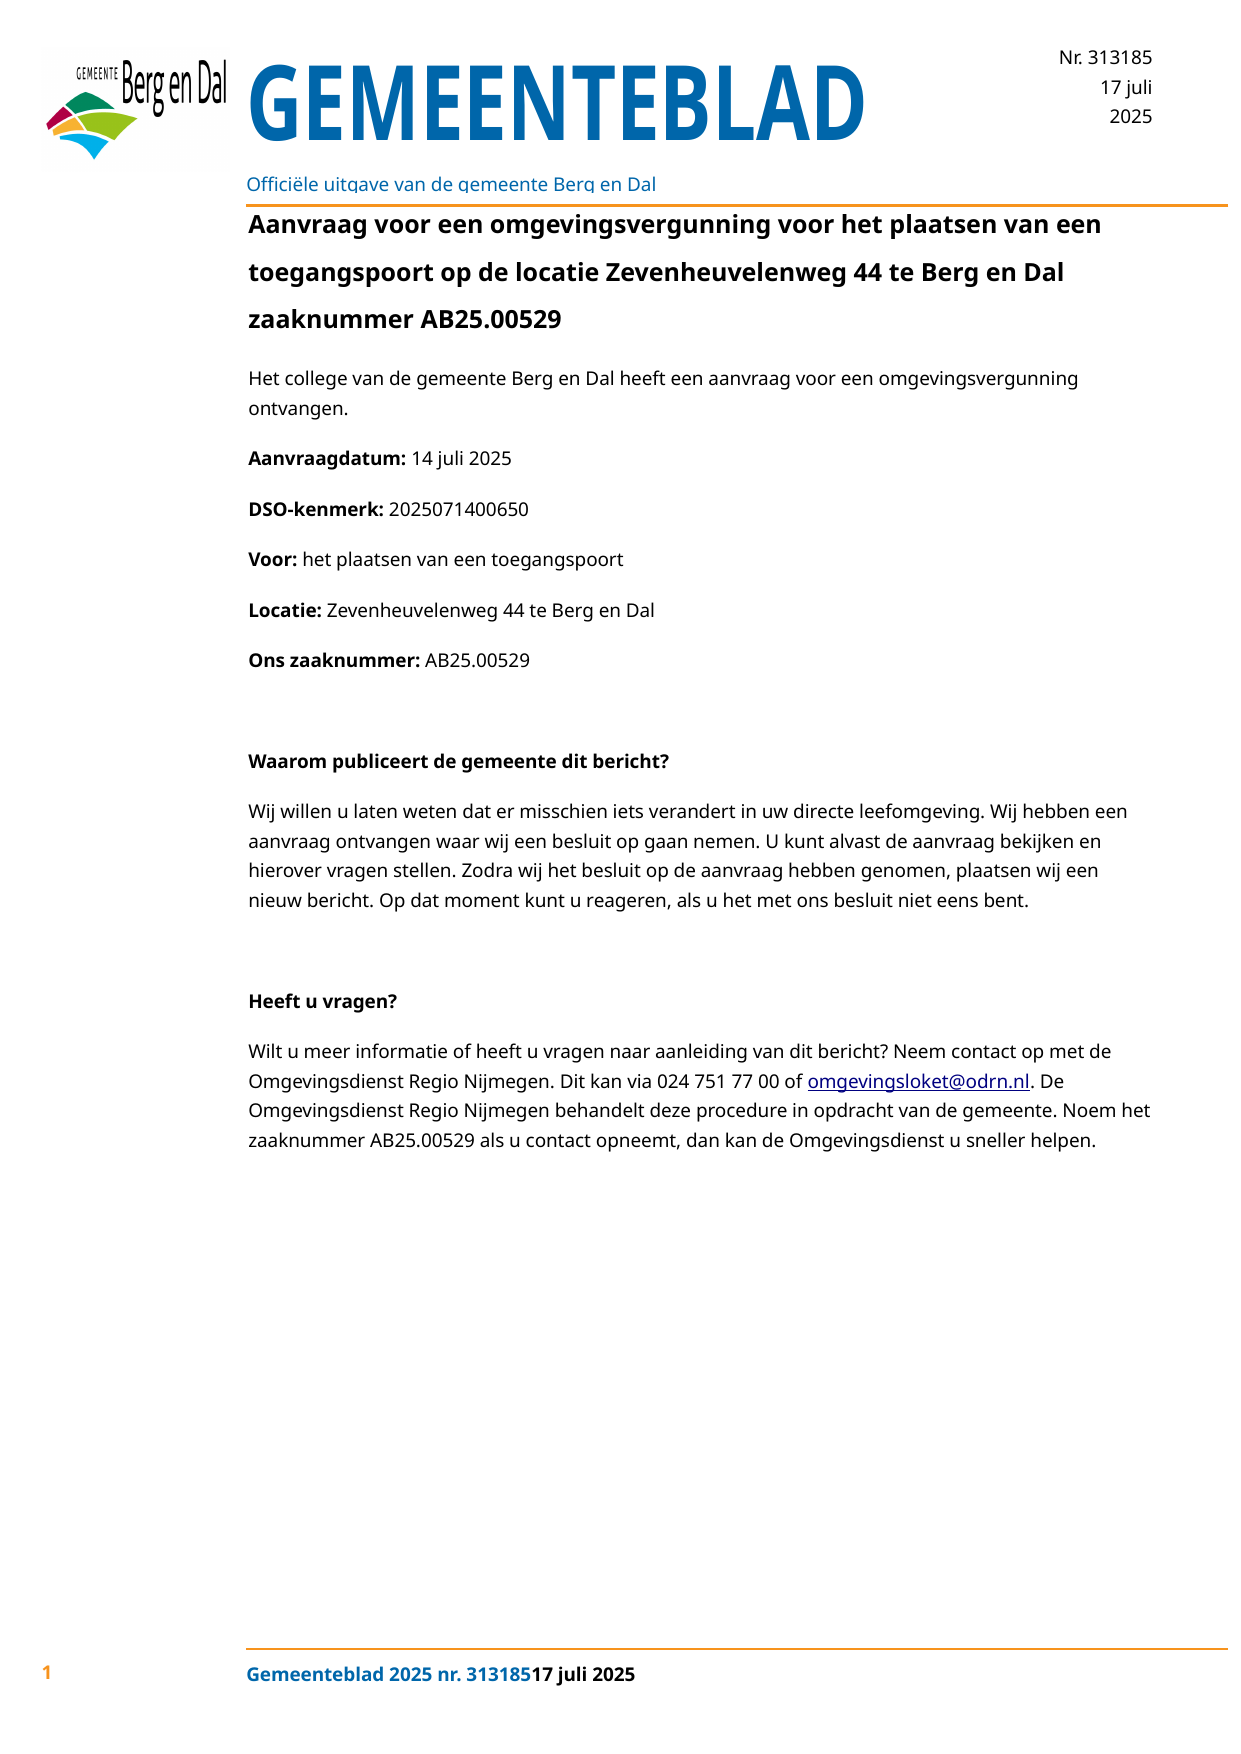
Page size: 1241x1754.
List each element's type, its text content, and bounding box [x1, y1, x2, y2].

text Ons zaaknummer: AB25.00529 [248, 647, 1152, 673]
text Voor: het plaatsen van een toegangspoort [248, 546, 1152, 572]
text Aanvraag voor een omgevingsvergunning voor het plaatsen van een toegangspoort op de locatie Zevenheuvelenweg 44 te Berg en Dal zaaknummer AB25.00529 [248, 207, 1152, 336]
text Locatie: Zevenheuvelenweg 44 te Berg en Dal [248, 597, 1152, 622]
text Het college van de gemeente Berg en Dal heeft een aanvraag voor een omgevingsvergunning ontvangen. [248, 366, 1152, 421]
text Aanvraagdatum: 14 juli 2025 [248, 446, 1152, 471]
text Wilt u meer informatie of heeft u vragen naar aanleiding van dit bericht? Neem contact op met de Omgevingsdienst Regio Nijmegen. Dit kan via 024 751 77 00 of omgevingsloket@odrn.nl. De Omgevingsdienst Regio Nijmegen behandelt deze procedure in opdracht van de gemeente. Noem het zaaknummer AB25.00529 als u contact opneemt, dan kan de Omgevingsdienst u sneller helpen. [248, 1038, 1152, 1153]
picture [41, 47, 231, 172]
text Waarom publiceert de gemeente dit bericht? [248, 748, 1152, 774]
text Heeft u vragen? [248, 988, 1152, 1014]
text Wij willen u laten weten dat er misschien iets verandert in uw directe leefomgeving. Wij hebben een aanvraag ontvangen waar wij een besluit op gaan nemen. U kunt alvast de aanvraag bekijken en hierover vragen stellen. Zodra wij het besluit op de aanvraag hebben genomen, plaatsen wij een nieuw bericht. Op dat moment kunt u reageren, als u het met ons besluit niet eens bent. [248, 798, 1152, 913]
text DSO-kenmerk: 2025071400650 [248, 496, 1152, 522]
